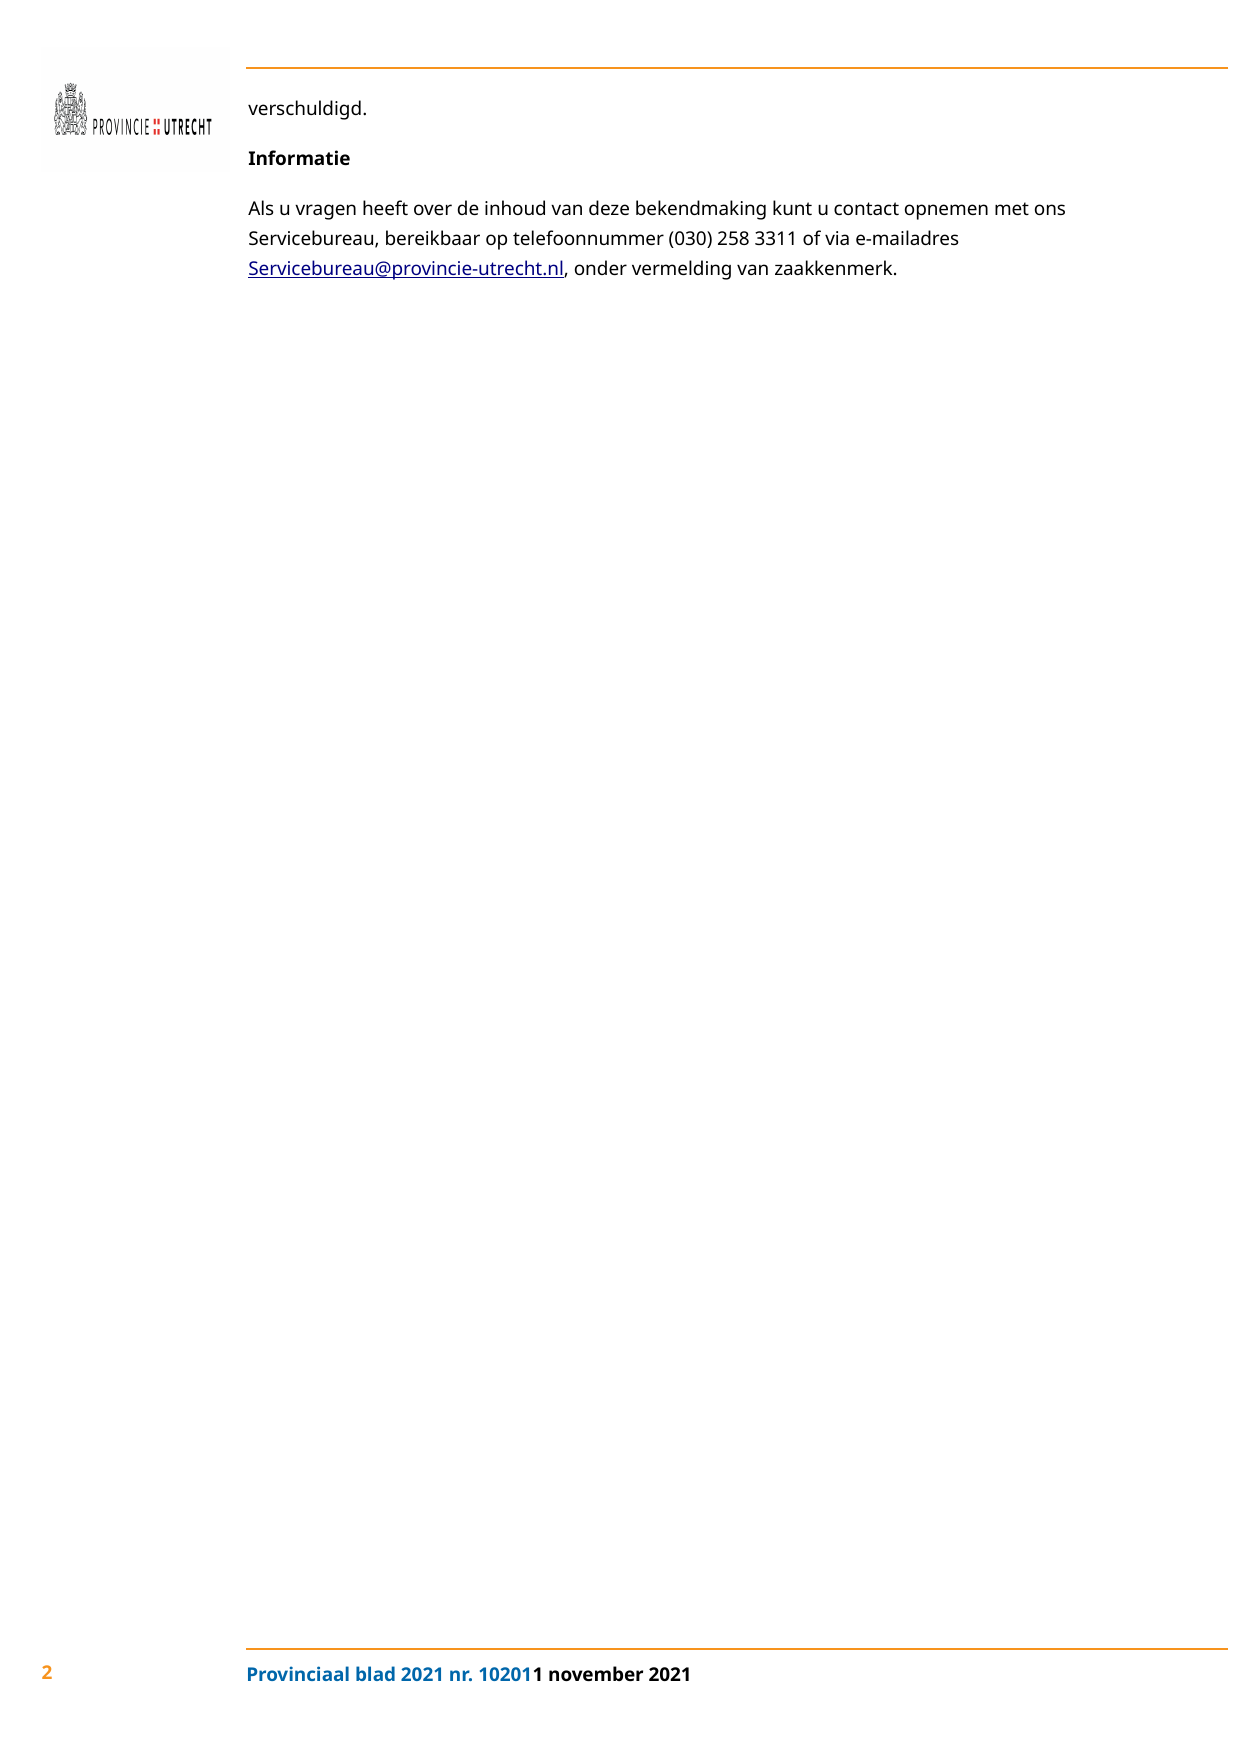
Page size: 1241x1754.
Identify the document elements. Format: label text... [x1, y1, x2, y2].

text Als u vragen heeft over de inhoud van deze bekendmaking kunt u contact opnemen met ons Servicebureau, bereikbaar op telefoonnummer (030) 258 3311 of via e-mailadres Servicebureau@provincie-utrecht.nl, onder vermelding van zaakkenmerk. [248, 196, 1152, 281]
picture [41, 47, 231, 172]
text Informatie [248, 145, 1152, 171]
text verschuldigd. [248, 95, 1152, 121]
